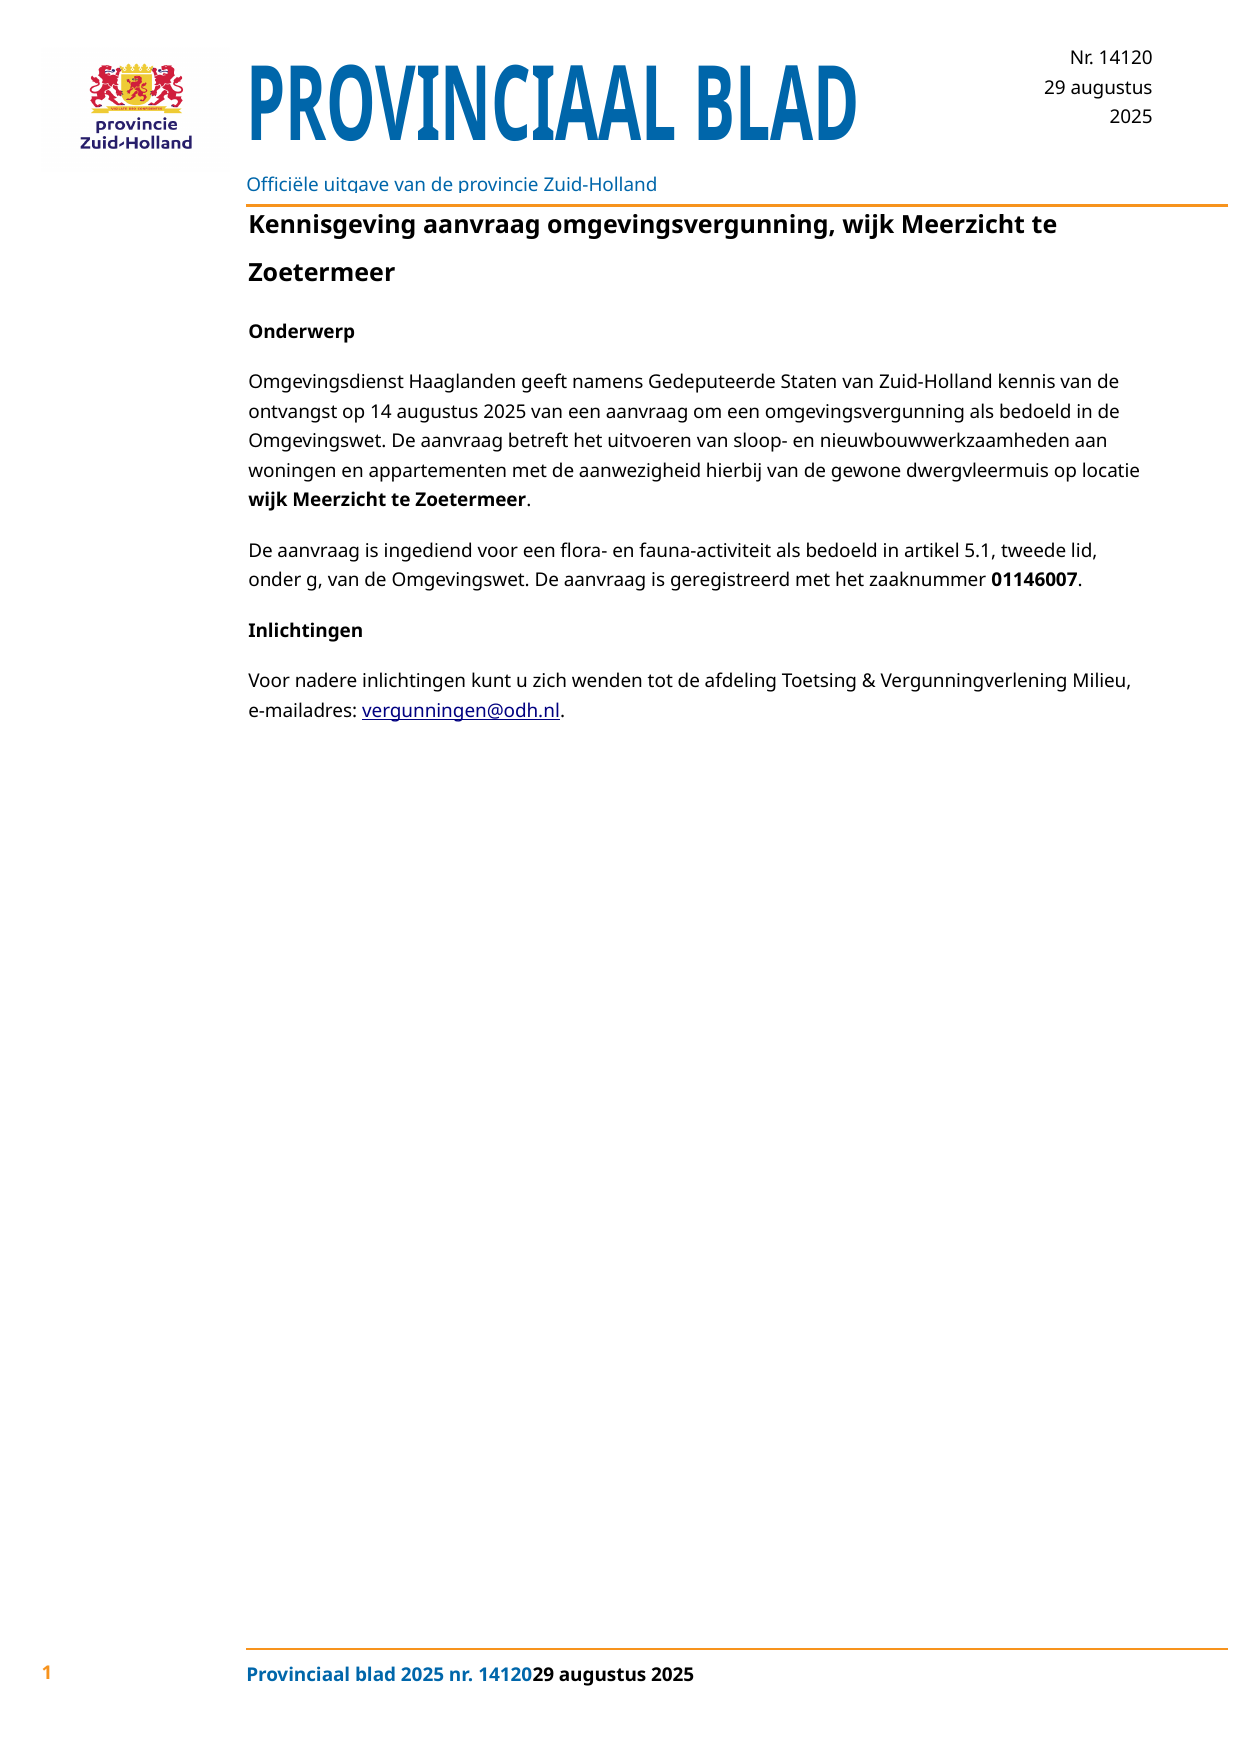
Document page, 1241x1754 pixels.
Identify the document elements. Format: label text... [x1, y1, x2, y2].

text Onderwerp [248, 318, 1152, 344]
text De aanvraag is ingediend voor een flora- en fauna-activiteit als bedoeld in artikel 5.1, tweede lid, onder g, van de Omgevingswet. De aanvraag is geregistreerd met het zaaknummer 01146007. [248, 537, 1152, 592]
text Voor nadere inlichtingen kunt u zich wenden tot de afdeling Toetsing & Vergunningverlening Milieu, e-mailadres: vergunningen@odh.nl. [248, 667, 1152, 723]
text Inlichtingen [248, 617, 1152, 643]
text Kennisgeving aanvraag omgevingsvergunning, wijk Meerzicht te Zoetermeer [248, 207, 1152, 288]
text Omgevingsdienst Haaglanden geeft namens Gedeputeerde Staten van Zuid-Holland kennis van de ontvangst op 14 augustus 2025 van een aanvraag om een omgevingsvergunning als bedoeld in de Omgevingswet. De aanvraag betreft het uitvoeren van sloop- en nieuwbouwwerkzaamheden aan woningen en appartementen met de aanwezigheid hierbij van de gewone dwergvleermuis op locatie wijk Meerzicht te Zoetermeer. [248, 368, 1152, 512]
picture [41, 47, 231, 172]
